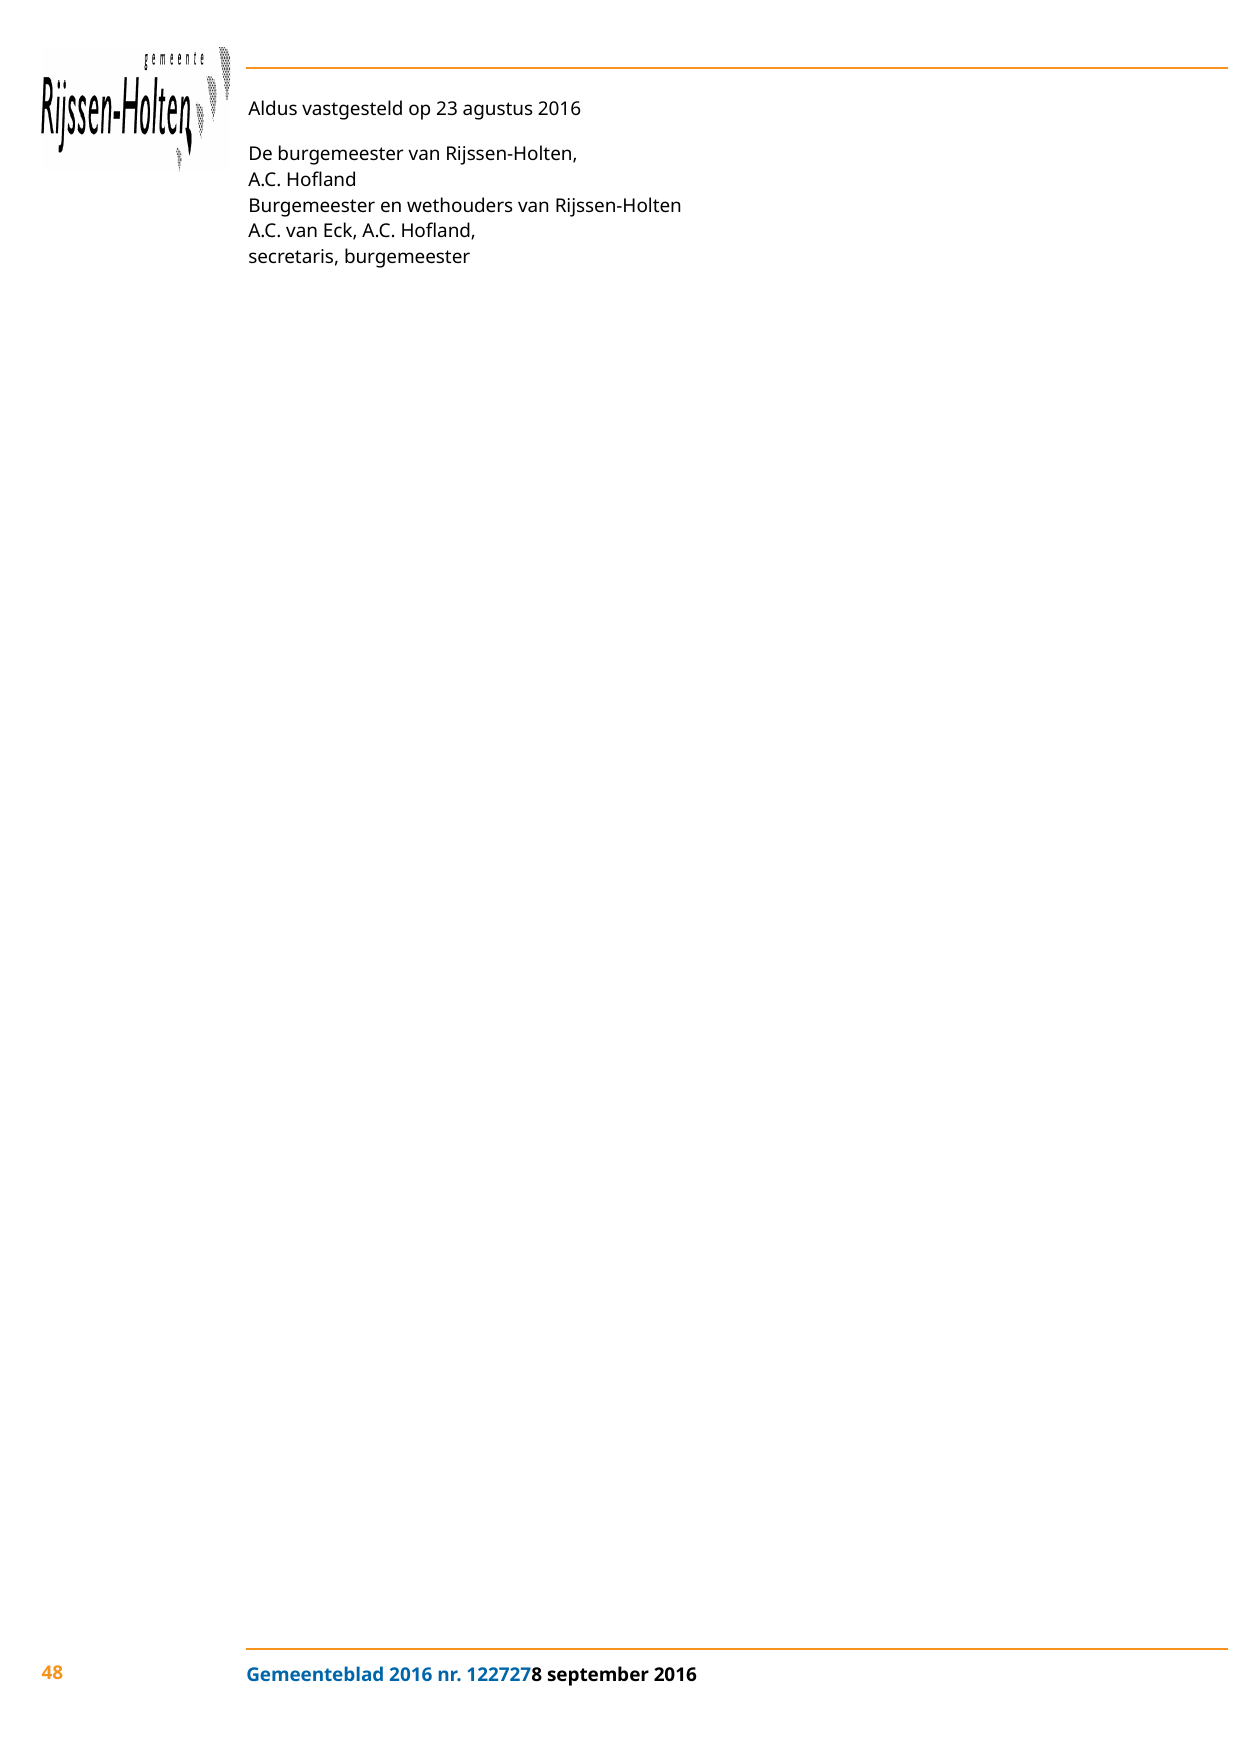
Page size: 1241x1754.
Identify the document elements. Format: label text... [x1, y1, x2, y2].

text Burgemeester en wethouders van Rijssen-Holten [248, 192, 1152, 218]
text Aldus vastgesteld op 23 agustus 2016 [248, 95, 1152, 121]
text De burgemeester van Rijssen-Holten, [248, 140, 1152, 166]
text A.C. Hofland [248, 166, 1152, 192]
picture [41, 47, 231, 172]
text A.C. van Eck, A.C. Hofland, [248, 218, 1152, 243]
text secretaris, burgemeester [248, 243, 1152, 269]
